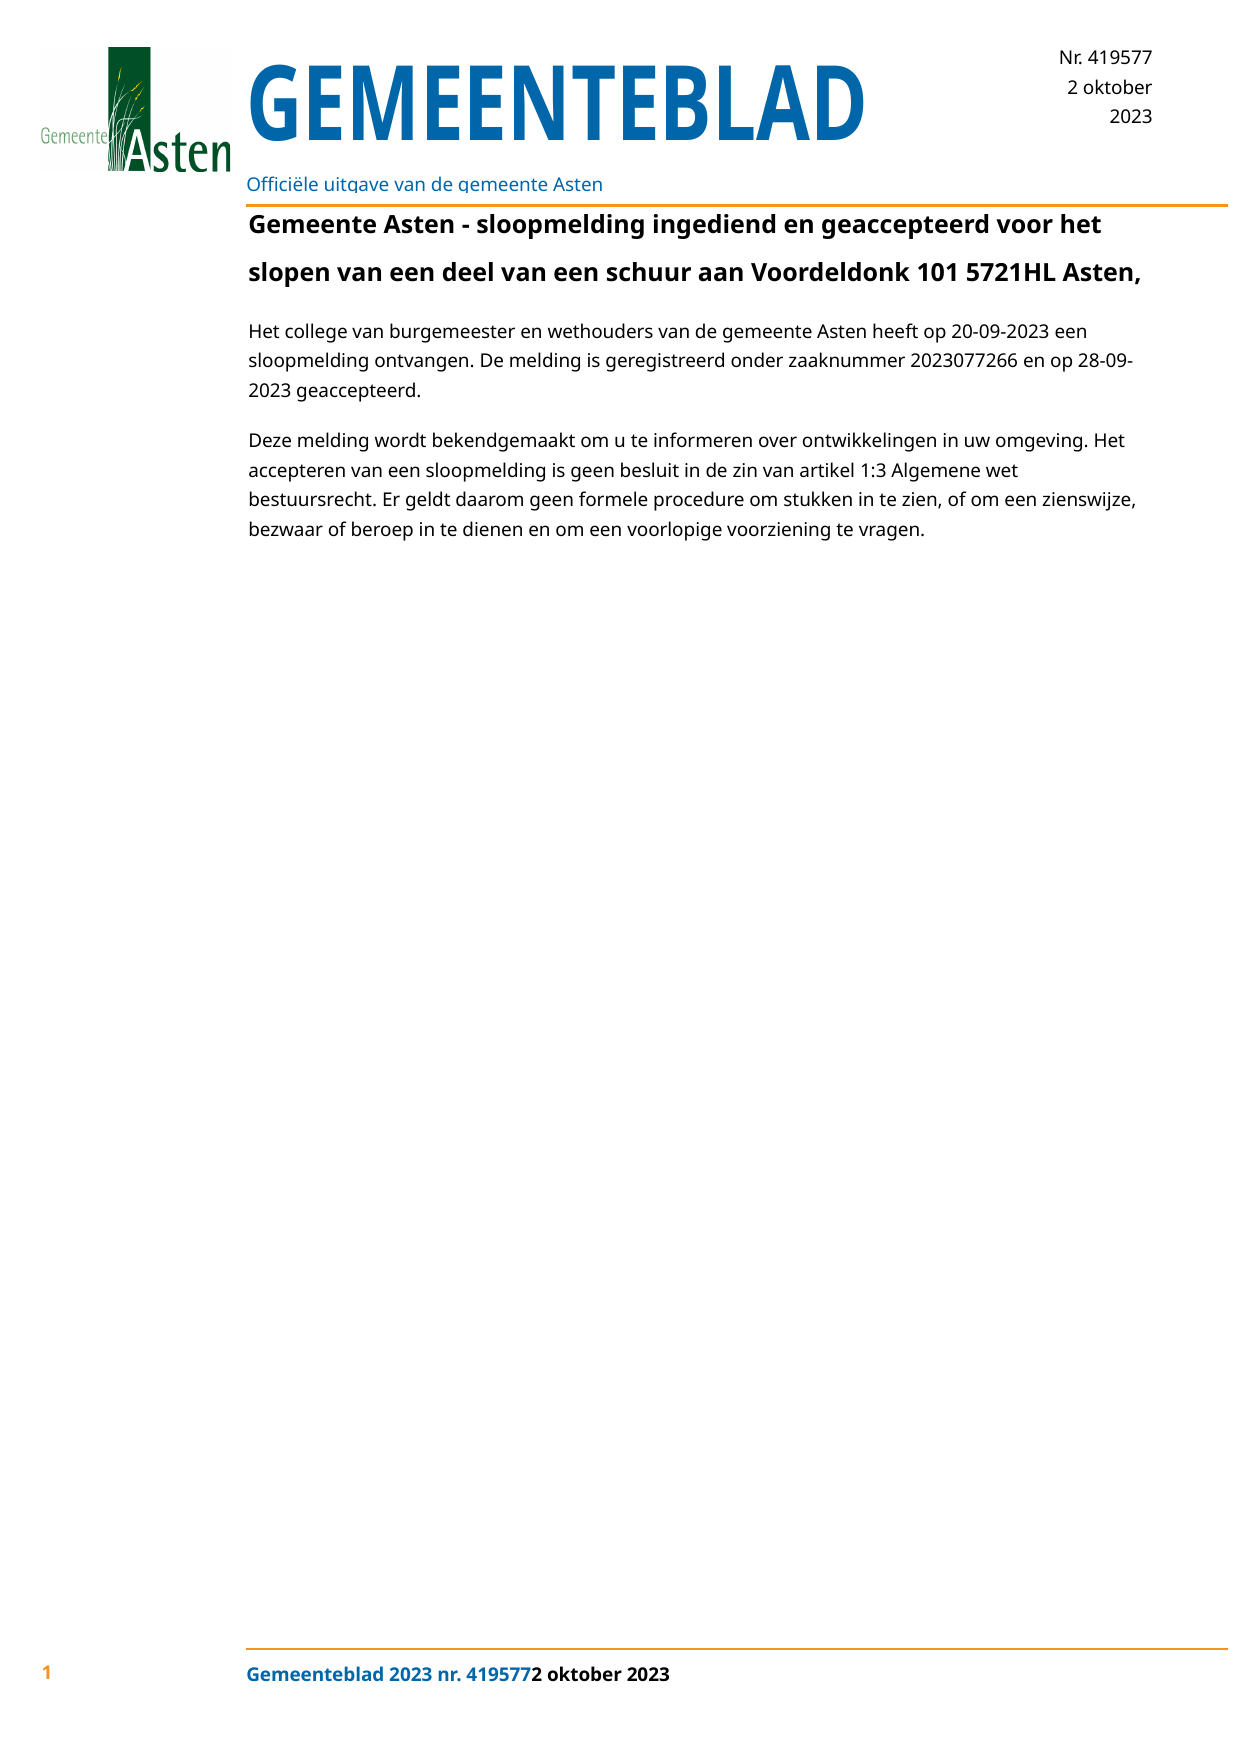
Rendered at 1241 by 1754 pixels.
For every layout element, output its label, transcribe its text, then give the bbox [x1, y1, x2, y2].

text Het college van burgemeester en wethouders van de gemeente Asten heeft op 20-09-2023 een sloopmelding ontvangen. De melding is geregistreerd onder zaaknummer 2023077266 en op 28-09-2023 geaccepteerd. [248, 318, 1152, 403]
text Deze melding wordt bekendgemaakt om u te informeren over ontwikkelingen in uw omgeving. Het accepteren van een sloopmelding is geen besluit in de zin van artikel 1:3 Algemene wet bestuursrecht. Er geldt daarom geen formele procedure om stukken in te zien, of om een zienswijze, bezwaar of beroep in te dienen en om een voorlopige voorziening te vragen. [248, 427, 1152, 542]
picture [41, 47, 231, 172]
text Gemeente Asten - sloopmelding ingediend en geaccepteerd voor het slopen van een deel van een schuur aan Voordeldonk 101 5721HL Asten, [248, 207, 1152, 288]
